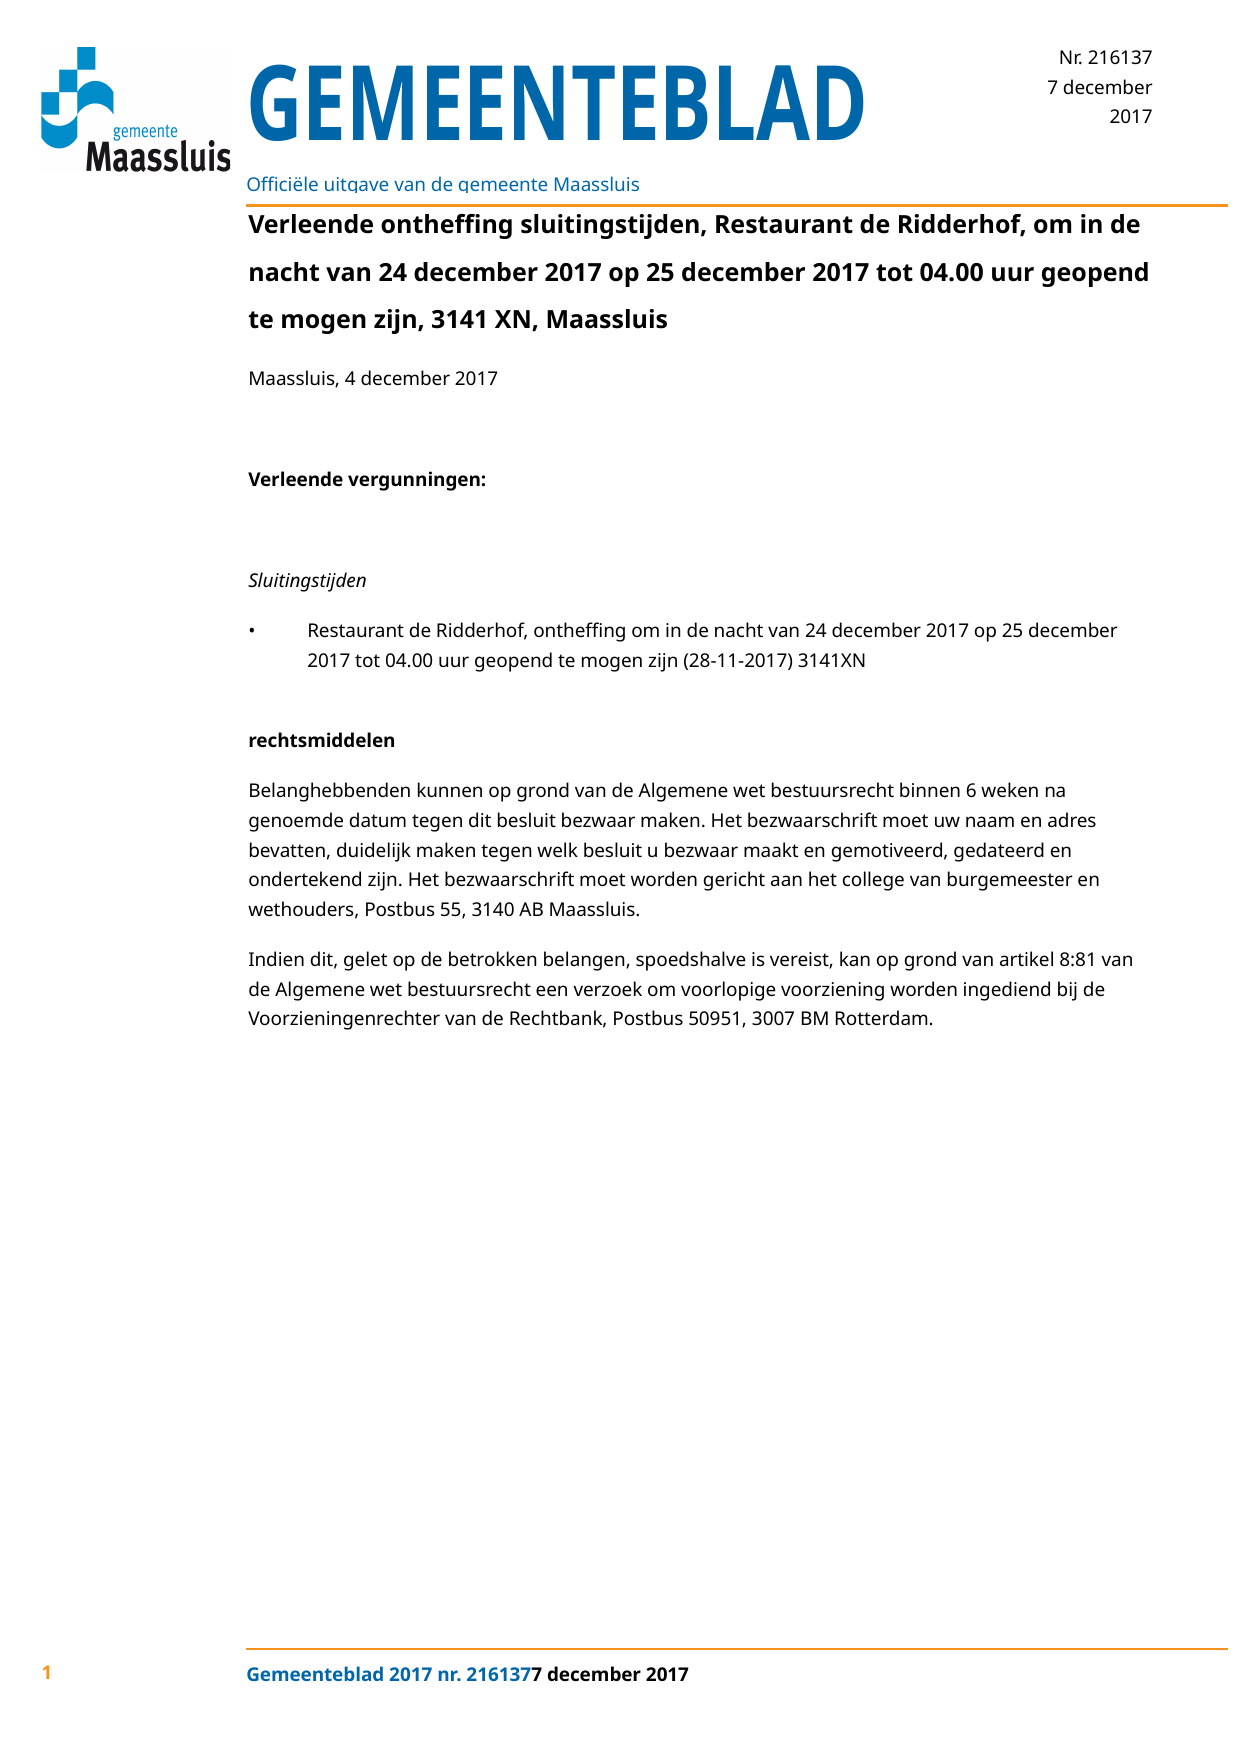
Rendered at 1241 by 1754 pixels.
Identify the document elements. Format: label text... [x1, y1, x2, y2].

text Belanghebbenden kunnen op grond van de Algemene wet bestuursrecht binnen 6 weken na genoemde datum tegen dit besluit bezwaar maken. Het bezwaarschrift moet uw naam en adres bevatten, duidelijk maken tegen welk besluit u bezwaar maakt en gemotiveerd, gedateerd en ondertekend zijn. Het bezwaarschrift moet worden gericht aan het college van burgemeester en wethouders, Postbus 55, 3140 AB Maassluis. [248, 778, 1152, 922]
list Restaurant de Ridderhof, ontheffing om in de nacht van 24 december 2017 op 25 december 2017 tot 04.00 uur geopend te mogen zijn (28-11-2017) 3141XN [248, 618, 1152, 673]
picture [41, 47, 77, 92]
text Sluitingstijden [248, 567, 1152, 593]
picture [41, 47, 231, 172]
text rechtsmiddelen [248, 727, 1152, 753]
text Verleende vergunningen: [248, 466, 1152, 492]
text Maassluis, 4 december 2017 [248, 366, 1152, 391]
text Verleende ontheffing sluitingstijden, Restaurant de Ridderhof, om in de nacht van 24 december 2017 op 25 december 2017 tot 04.00 uur geopend te mogen zijn, 3141 XN, Maassluis [248, 207, 1152, 336]
text Indien dit, gelet op de betrokken belangen, spoedshalve is vereist, kan op grond van artikel 8:81 van de Algemene wet bestuursrecht een verzoek om voorlopige voorziening worden ingediend bij de Voorzieningenrechter van de Rechtbank, Postbus 50951, 3007 BM Rotterdam. [248, 946, 1152, 1031]
